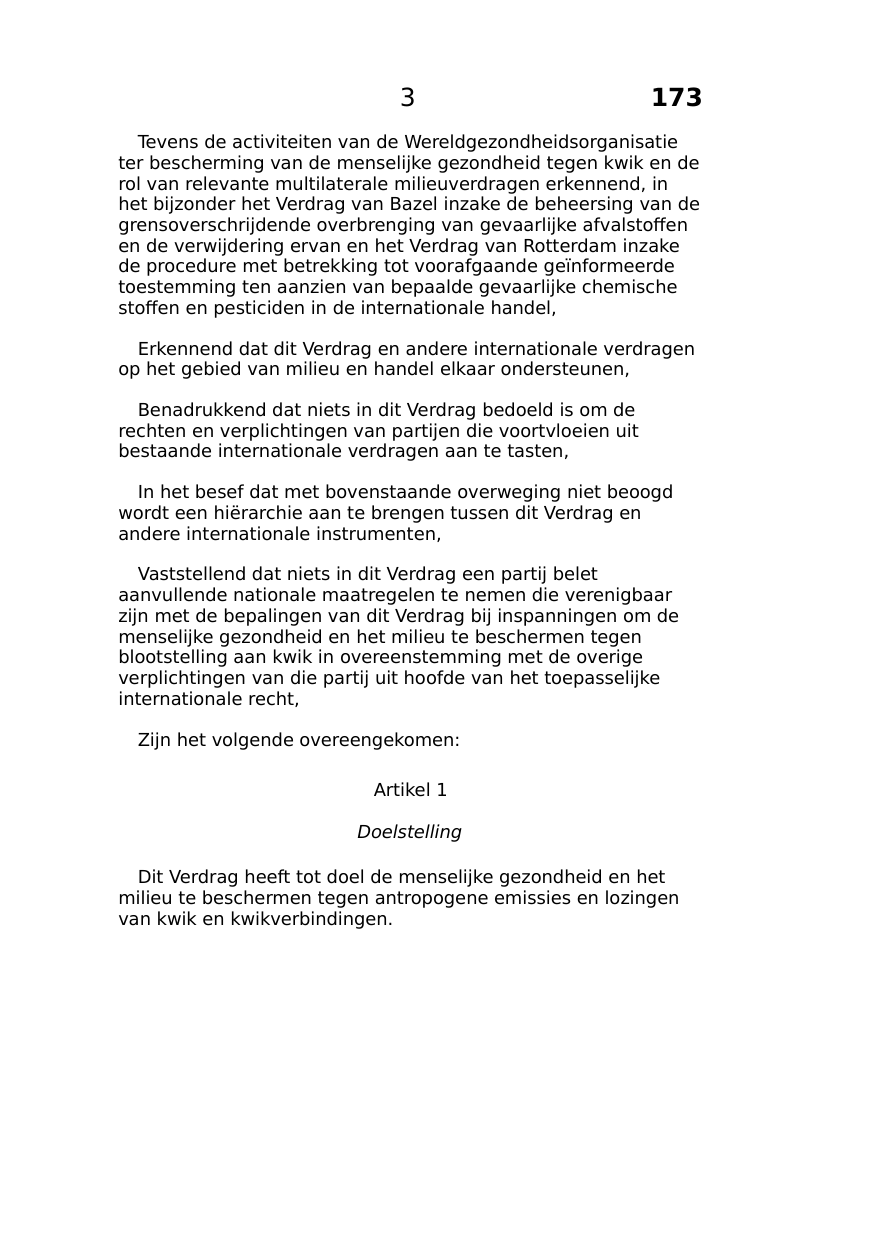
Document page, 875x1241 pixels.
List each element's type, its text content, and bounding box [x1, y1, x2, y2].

text Vaststellend dat niets in dit Verdrag een partij belet aanvullende nationale maatregelen te nemen die verenigbaar zijn met de bepalingen van dit Verdrag bij inspanningen om de menselijke gezondheid en het milieu te beschermen tegen blootstelling aan kwik in overeenstemming met de overige verplichtingen van die partij uit hoofde van het toepasselijke internationale recht, [118, 564, 703, 709]
text Erkennend dat dit Verdrag en andere internationale verdragen op het gebied van milieu en handel elkaar ondersteunen, [118, 338, 703, 380]
text Zijn het volgende overeengekomen: [118, 729, 703, 750]
subtitle Artikel 1 Doelstelling [118, 780, 703, 842]
text Tevens de activiteiten van de Wereldgezondheidsorganisatie ter bescherming van de menselijke gezondheid tegen kwik en de rol van relevante multilaterale milieuverdragen erkennend, in het bijzonder het Verdrag van Bazel inzake de beheersing van de grensoverschrijdende overbrenging van gevaarlijke afvalstoffen en de verwijdering ervan en het Verdrag van Rotterdam inzake de procedure met betrekking tot voorafgaande geïnformeerde toestemming ten aanzien van bepaalde gevaarlijke chemische stoffen en pesticiden in de internationale handel, [118, 132, 703, 318]
text In het besef dat met bovenstaande overweging niet beoogd wordt een hiërarchie aan te brengen tussen dit Verdrag en andere internationale instrumenten, [118, 482, 703, 544]
text Benadrukkend dat niets in dit Verdrag bedoeld is om de rechten en verplichtingen van partijen die voortvloeien uit bestaande internationale verdragen aan te tasten, [118, 400, 703, 462]
text Dit Verdrag heeft tot doel de menselijke gezondheid en het milieu te beschermen tegen antropogene emissies en lozingen van kwik en kwikverbindingen. [118, 867, 703, 929]
